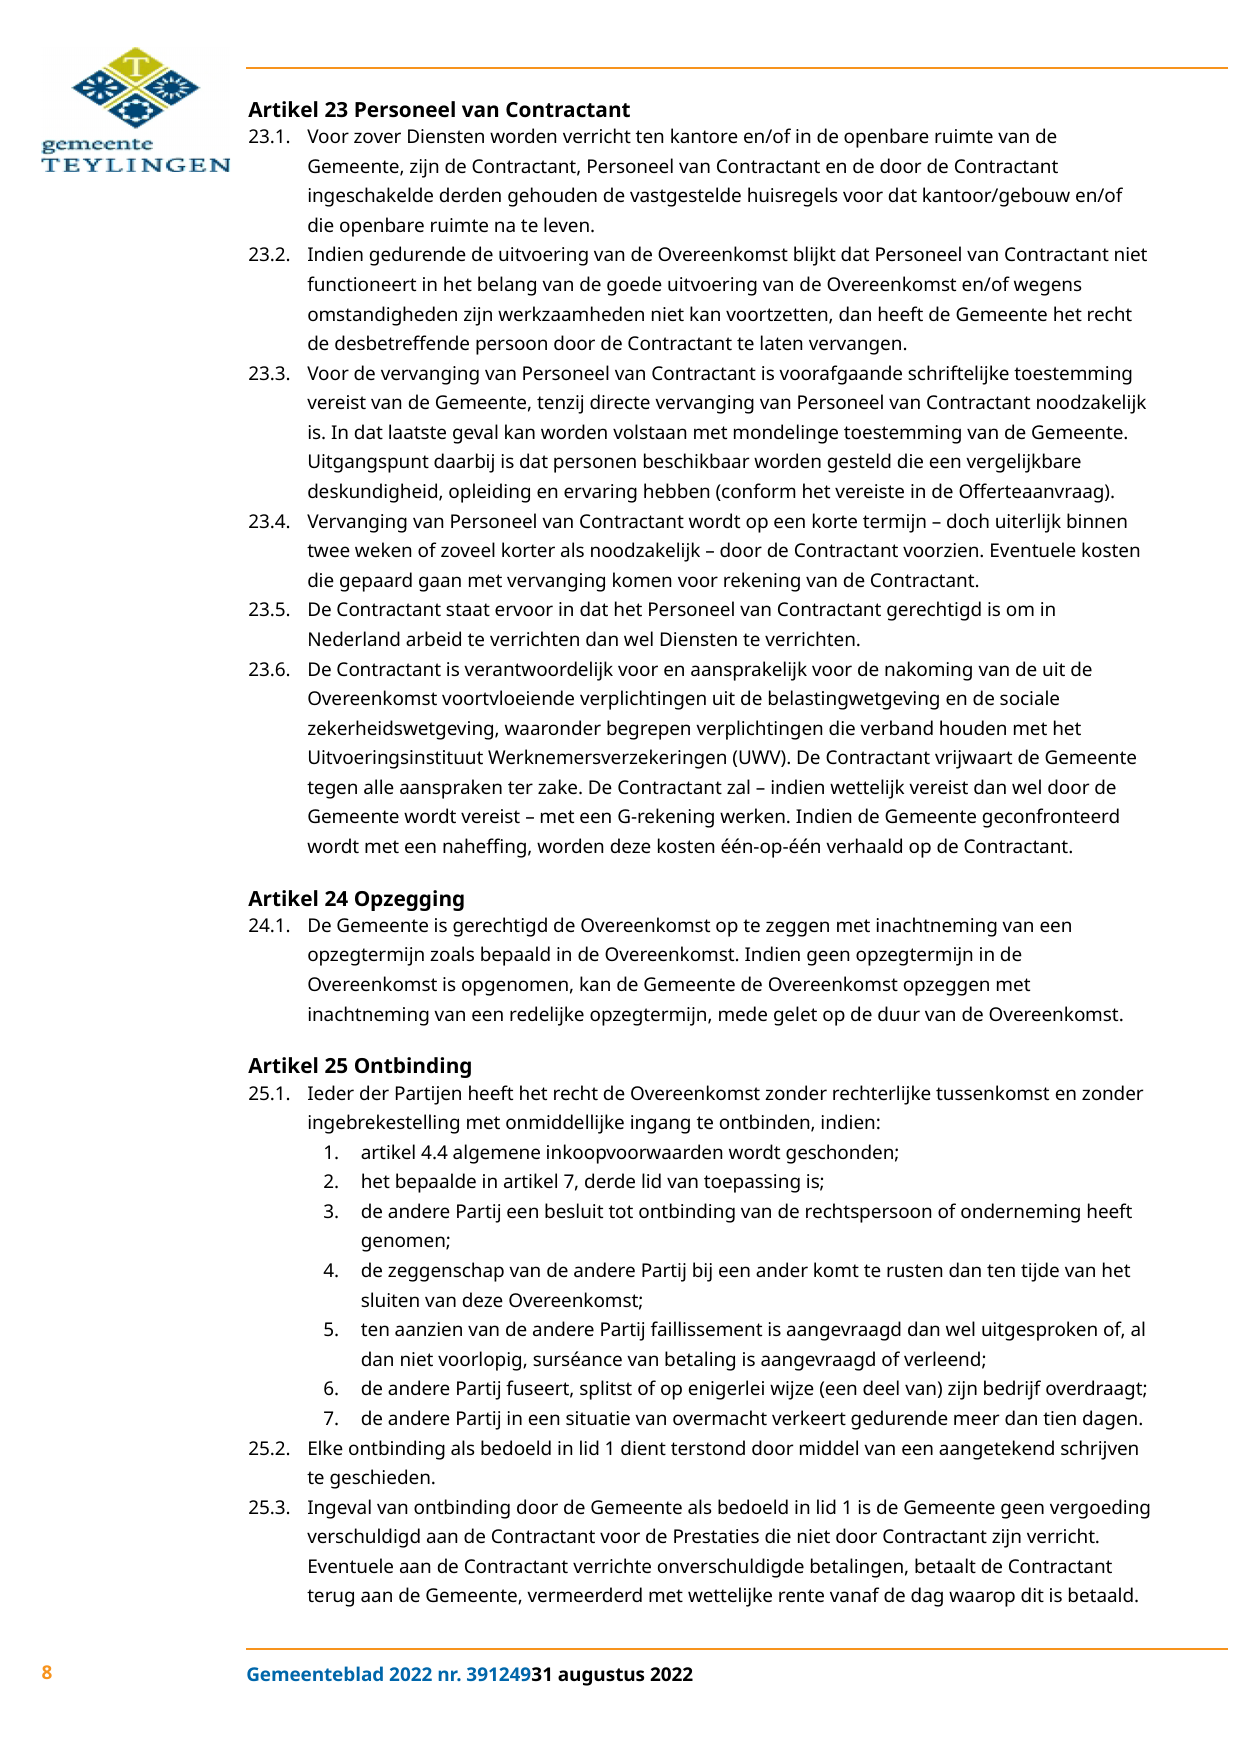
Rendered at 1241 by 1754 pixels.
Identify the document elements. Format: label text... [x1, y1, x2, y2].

list artikel 4.4 algemene inkoopvoorwaarden wordt geschonden; [323, 1139, 1152, 1164]
text Artikel 24 Opzegging [248, 884, 1152, 912]
list Vervanging van Personeel van Contractant wordt op een korte termijn – doch uiterlijk binnen twee weken of zoveel korter als noodzakelijk – door de Contractant voorzien. Eventuele kosten die gepaard gaan met vervanging komen voor rekening van de Contractant. [248, 508, 1152, 593]
picture [41, 47, 231, 172]
list De Gemeente is gerechtigd de Overeenkomst op te zeggen met inachtneming van een opzegtermijn zoals bepaald in de Overeenkomst. Indien geen opzegtermijn in de Overeenkomst is opgenomen, kan de Gemeente de Overeenkomst opzeggen met inachtneming van een redelijke opzegtermijn, mede gelet op de duur van de Overeenkomst. [248, 912, 1152, 1027]
list Indien gedurende de uitvoering van de Overeenkomst blijkt dat Personeel van Contractant niet functioneert in het belang van de goede uitvoering van de Overeenkomst en/of wegens omstandigheden zijn werkzaamheden niet kan voortzetten, dan heeft de Gemeente het recht de desbetreffende persoon door de Contractant te laten vervangen. [248, 242, 1152, 356]
list Ieder der Partijen heeft het recht de Overeenkomst zonder rechterlijke tussenkomst en zonder ingebrekestelling met onmiddellijke ingang te ontbinden, indien: [248, 1080, 1152, 1135]
list de andere Partij fuseert, splitst of op enigerlei wijze (een deel van) zijn bedrijf overdraagt; [323, 1376, 1152, 1401]
list Elke ontbinding als bedoeld in lid 1 dient terstond door middel van een aangetekend schrijven te geschieden. [248, 1435, 1152, 1490]
list de andere Partij in een situatie van overmacht verkeert gedurende meer dan tien dagen. [323, 1405, 1152, 1431]
list de zeggenschap van de andere Partij bij een ander komt te rusten dan ten tijde van het sluiten van deze Overeenkomst; [323, 1257, 1152, 1312]
text Artikel 25 Ontbinding [248, 1051, 1152, 1080]
text Artikel 23 Personeel van Contractant [248, 95, 1152, 123]
list De Contractant staat ervoor in dat het Personeel van Contractant gerechtigd is om in Nederland arbeid te verrichten dan wel Diensten te verrichten. [248, 597, 1152, 652]
list De Contractant is verantwoordelijk voor en aansprakelijk voor de nakoming van de uit de Overeenkomst voortvloeiende verplichtingen uit de belastingwetgeving en de sociale zekerheidswetgeving, waaronder begrepen verplichtingen die verband houden met het Uitvoeringsinstituut Werknemersverzekeringen (UWV). De Contractant vrijwaart de Gemeente tegen alle aanspraken ter zake. De Contractant zal – indien wettelijk vereist dan wel door de Gemeente wordt vereist – met een G-rekening werken. Indien de Gemeente geconfronteerd wordt met een naheffing, worden deze kosten één-op-één verhaald op de Contractant. [248, 656, 1152, 859]
list Voor zover Diensten worden verricht ten kantore en/of in de openbare ruimte van de Gemeente, zijn de Contractant, Personeel van Contractant en de door de Contractant ingeschakelde derden gehouden de vastgestelde huisregels voor dat kantoor/gebouw en/of die openbare ruimte na te leven. [248, 123, 1152, 238]
list het bepaalde in artikel 7, derde lid van toepassing is; [323, 1168, 1152, 1194]
list Voor de vervanging van Personeel van Contractant is voorafgaande schriftelijke toestemming vereist van de Gemeente, tenzij directe vervanging van Personeel van Contractant noodzakelijk is. In dat laatste geval kan worden volstaan met mondelinge toestemming van de Gemeente. Uitgangspunt daarbij is dat personen beschikbaar worden gesteld die een vergelijkbare deskundigheid, opleiding en ervaring hebben (conform het vereiste in de Offerteaanvraag). [248, 360, 1152, 504]
list ten aanzien van de andere Partij faillissement is aangevraagd dan wel uitgesproken of, al dan niet voorlopig, surséance van betaling is aangevraagd of verleend; [323, 1316, 1152, 1372]
list Ingeval van ontbinding door de Gemeente als bedoeld in lid 1 is de Gemeente geen vergoeding verschuldigd aan de Contractant voor de Prestaties die niet door Contractant zijn verricht. Eventuele aan de Contractant verrichte onverschuldigde betalingen, betaalt de Contractant terug aan de Gemeente, vermeerderd met wettelijke rente vanaf de dag waarop dit is betaald. [248, 1494, 1152, 1608]
list de andere Partij een besluit tot ontbinding van de rechtspersoon of onderneming heeft genomen; [323, 1198, 1152, 1253]
